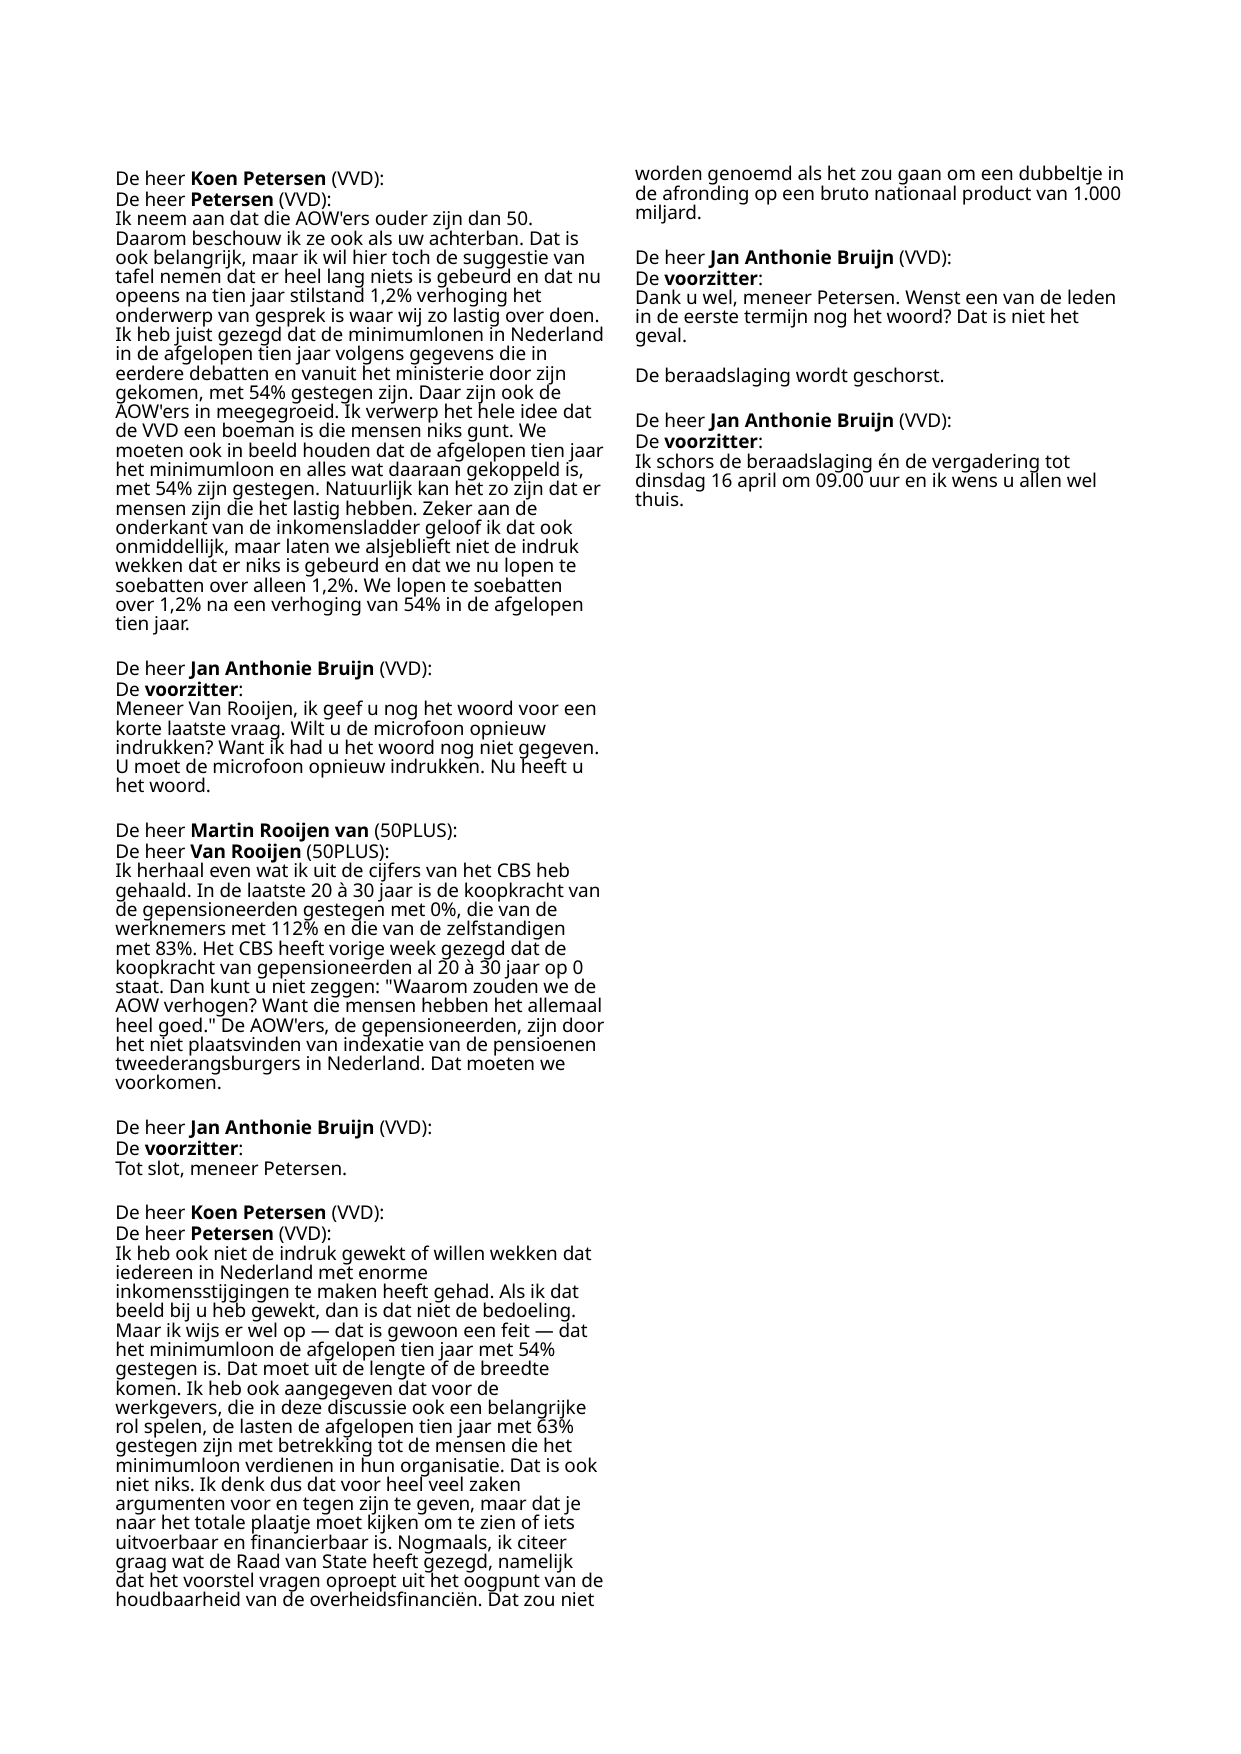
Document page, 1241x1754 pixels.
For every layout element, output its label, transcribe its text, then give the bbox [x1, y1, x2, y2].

text Meneer Van Rooijen, ik geef u nog het woord voor een korte laatste vraag. Wilt u de microfoon opnieuw indrukken? Want ik had u het woord nog niet gegeven. U moet de microfoon opnieuw indrukken. Nu heeft u het woord. [115, 700, 605, 797]
text De heer Jan Anthonie Bruijn (VVD): [115, 655, 605, 681]
text De heer Petersen (VVD): [115, 191, 605, 210]
text De heer Martin Rooijen van (50PLUS): [115, 817, 605, 843]
text De voorzitter: [115, 681, 605, 700]
text De heer Petersen (VVD): [115, 1225, 605, 1244]
text Ik schors de beraadslaging én de vergadering tot dinsdag 16 april om 09.00 uur en ik wens u allen wel thuis. [635, 453, 1125, 510]
text De heer Koen Petersen (VVD): [115, 165, 605, 191]
text De heer Koen Petersen (VVD): [115, 1199, 605, 1225]
text De heer Jan Anthonie Bruijn (VVD): [635, 408, 1125, 433]
text Ik herhaal even wat ik uit de cijfers van het CBS heb gehaald. In de laatste 20 à 30 jaar is de koopkracht van de gepensioneerden gestegen met 0%, die van de werknemers met 112% en die van de zelfstandigen met 83%. Het CBS heeft vorige week gezegd dat de koopkracht van gepensioneerden al 20 à 30 jaar op 0 staat. Dan kunt u niet zeggen: "Waarom zouden we de AOW verhogen? Want die mensen hebben het allemaal heel goed." De AOW'ers, de gepensioneerden, zijn door het niet plaatsvinden van indexatie van de pensioenen tweederangsburgers in Nederland. Dat moeten we voorkomen. [115, 862, 605, 1094]
text De heer Van Rooijen (50PLUS): [115, 843, 605, 862]
text Ik neem aan dat die AOW'ers ouder zijn dan 50. Daarom beschouw ik ze ook als uw achterban. Dat is ook belangrijk, maar ik wil hier toch de suggestie van tafel nemen dat er heel lang niets is gebeurd en dat nu opeens na tien jaar stilstand 1,2% verhoging het onderwerp van gesprek is waar wij zo lastig over doen. Ik heb juist gezegd dat de minimumlonen in Nederland in de afgelopen tien jaar volgens gegevens die in eerdere debatten en vanuit het ministerie door zijn gekomen, met 54% gestegen zijn. Daar zijn ook de AOW'ers in meegegroeid. Ik verwerp het hele idee dat de VVD een boeman is die mensen niks gunt. We moeten ook in beeld houden dat de afgelopen tien jaar het minimumloon en alles wat daaraan gekoppeld is, met 54% zijn gestegen. Natuurlijk kan het zo zijn dat er mensen zijn die het lastig hebben. Zeker aan de onderkant van de inkomensladder geloof ik dat ook onmiddellijk, maar laten we alsjeblieft niet de indruk wekken dat er niks is gebeurd en dat we nu lopen te soebatten over alleen 1,2%. We lopen te soebatten over 1,2% na een verhoging van 54% in de afgelopen tien jaar. [115, 210, 605, 634]
text De heer Jan Anthonie Bruijn (VVD): [115, 1114, 605, 1140]
text Tot slot, meneer Petersen. [115, 1159, 605, 1179]
text De voorzitter: [115, 1140, 605, 1159]
text De beraadslaging wordt geschorst. [635, 367, 1125, 387]
text De voorzitter: [635, 270, 1125, 289]
text Dank u wel, meneer Petersen. Wenst een van de leden in de eerste termijn nog het woord? Dat is niet het geval. [635, 289, 1125, 347]
text De heer Jan Anthonie Bruijn (VVD): [635, 244, 1125, 270]
text De voorzitter: [635, 433, 1125, 453]
text worden genoemd als het zou gaan om een dubbeltje in de afronding op een bruto nationaal product van 1.000 miljard. [635, 165, 1125, 223]
text Ik heb ook niet de indruk gewekt of willen wekken dat iedereen in Nederland met enorme inkomensstijgingen te maken heeft gehad. Als ik dat beeld bij u heb gewekt, dan is dat niet de bedoeling. Maar ik wijs er wel op — dat is gewoon een feit — dat het minimumloon de afgelopen tien jaar met 54% gestegen is. Dat moet uit de lengte of de breedte komen. Ik heb ook aangegeven dat voor de werkgevers, die in deze discussie ook een belangrijke rol spelen, de lasten de afgelopen tien jaar met 63% gestegen zijn met betrekking tot de mensen die het minimumloon verdienen in hun organisatie. Dat is ook niet niks. Ik denk dus dat voor heel veel zaken argumenten voor en tegen zijn te geven, maar dat je naar het totale plaatje moet kijken om te zien of iets uitvoerbaar en financierbaar is. Nogmaals, ik citeer graag wat de Raad van State heeft gezegd, namelijk dat het voorstel vragen oproept uit het oogpunt van de houdbaarheid van de overheidsfinanciën. Dat zou niet [115, 1244, 605, 1611]
